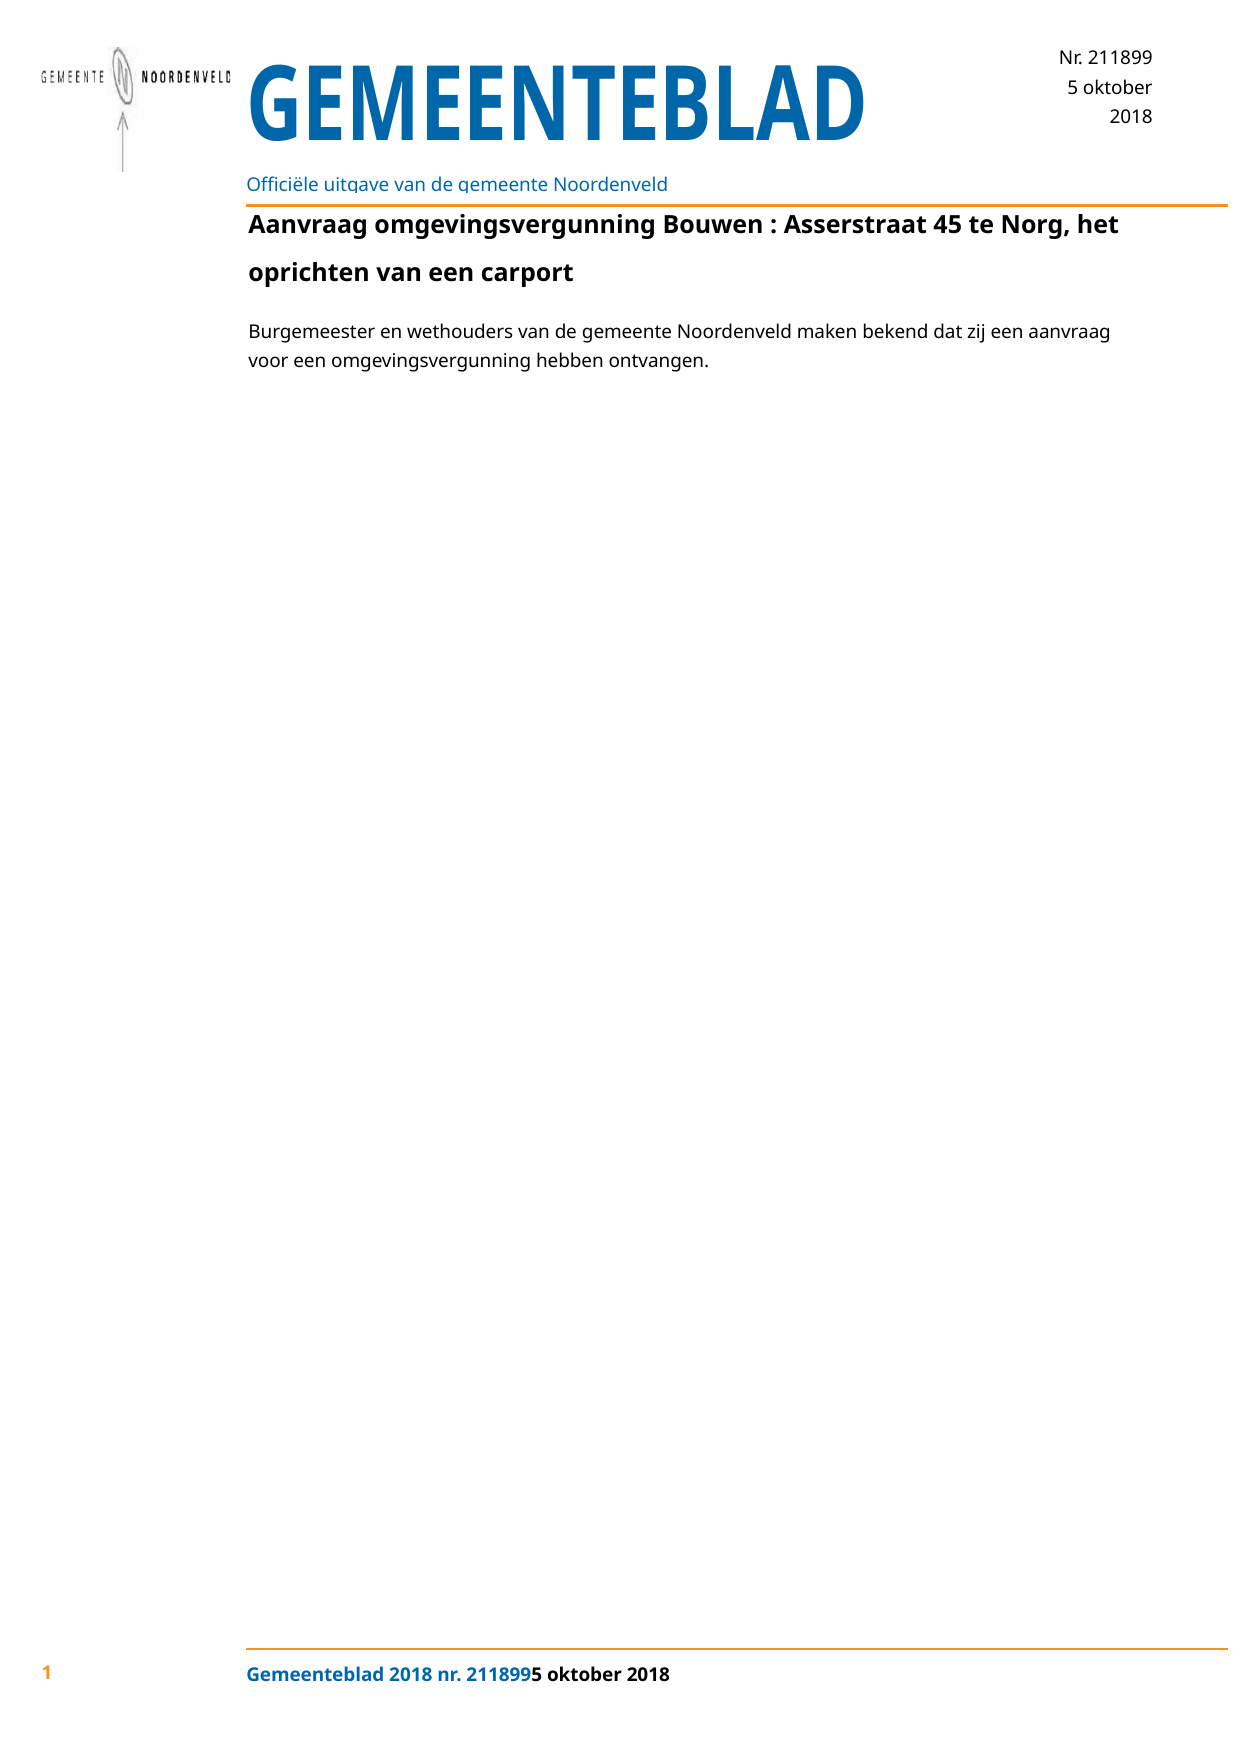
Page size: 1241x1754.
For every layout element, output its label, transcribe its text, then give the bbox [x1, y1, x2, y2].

text Aanvraag omgevingsvergunning Bouwen : Asserstraat 45 te Norg, het oprichten van een carport [248, 207, 1152, 288]
text Burgemeester en wethouders van de gemeente Noordenveld maken bekend dat zij een aanvraag voor een omgevingsvergunning hebben ontvangen. [248, 318, 1152, 373]
picture [41, 47, 231, 172]
